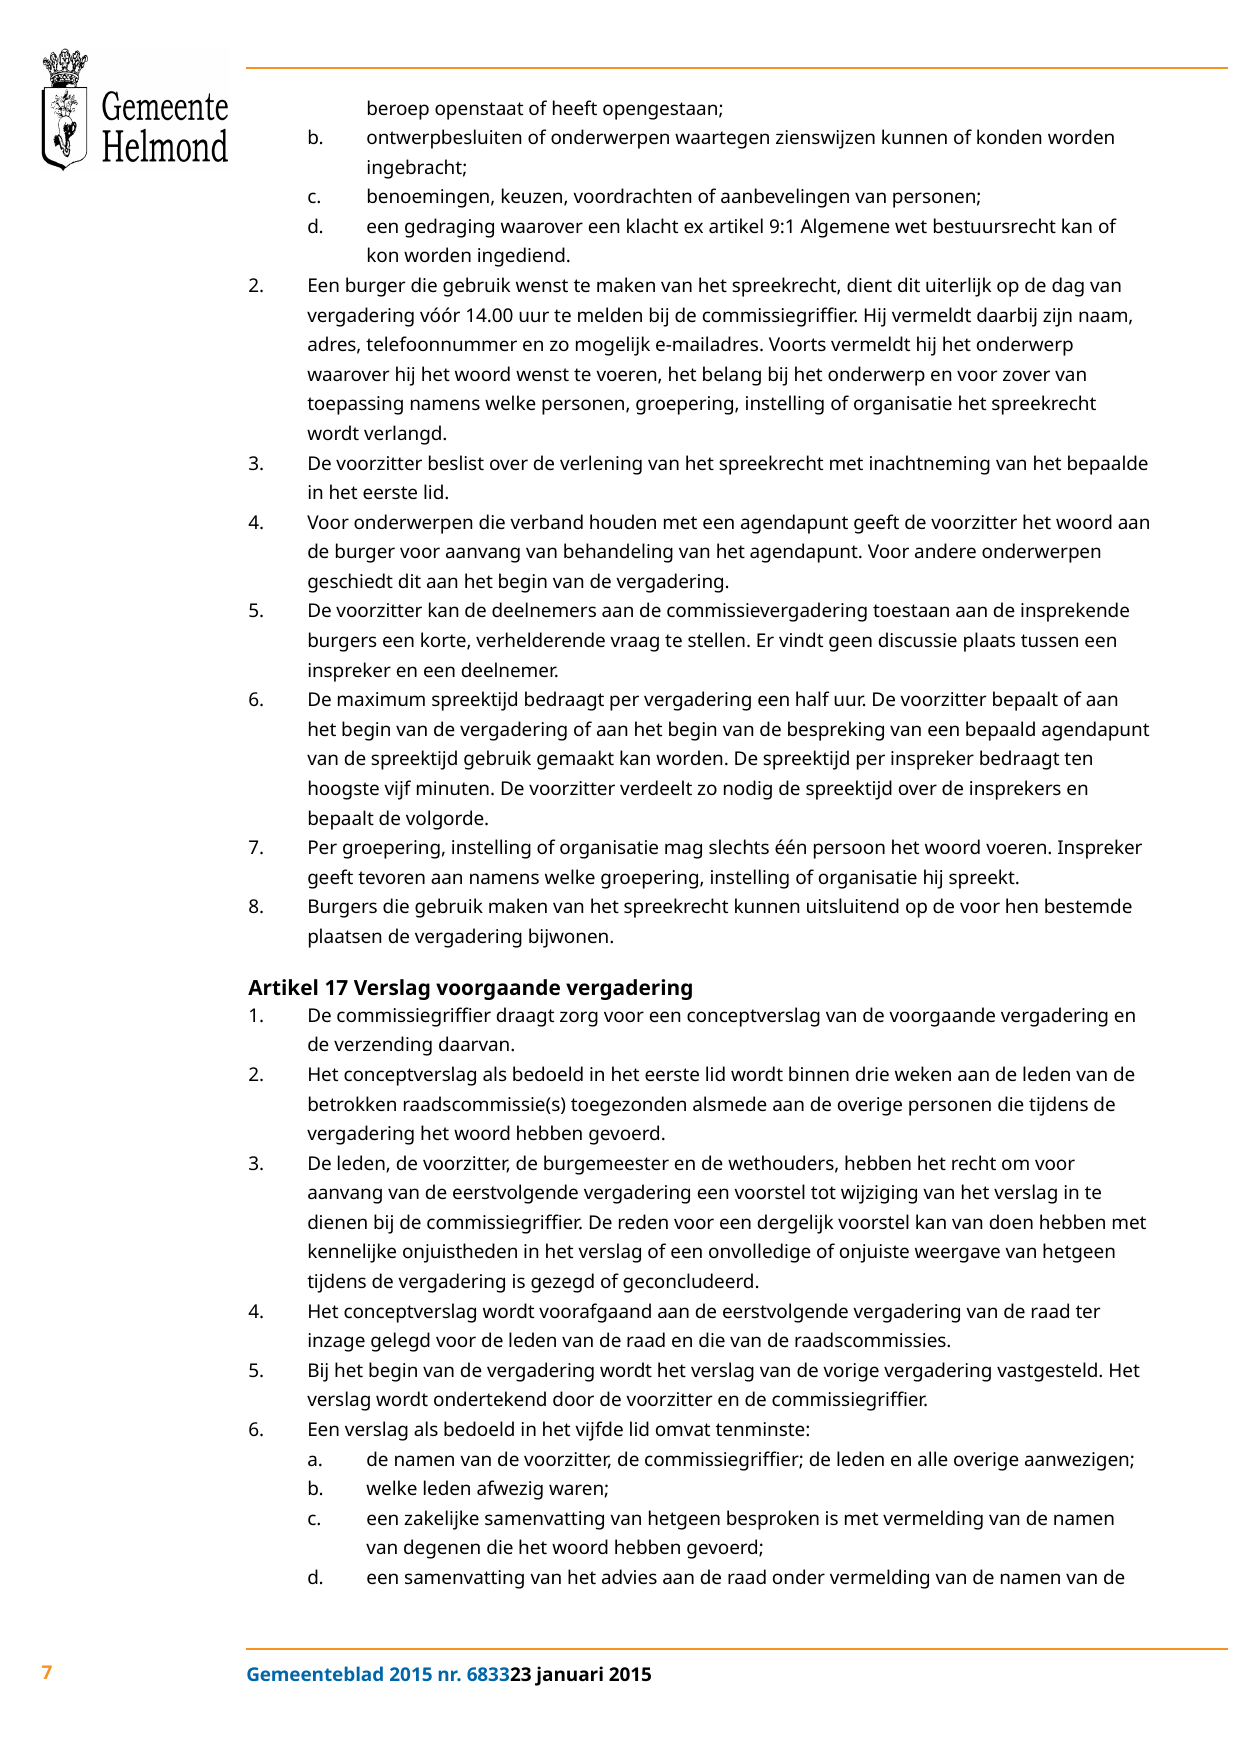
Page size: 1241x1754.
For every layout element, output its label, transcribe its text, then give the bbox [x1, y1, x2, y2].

picture [41, 47, 231, 172]
list De voorzitter kan de deelnemers aan de commissievergadering toestaan aan de insprekende burgers een korte, verhelderende vraag te stellen. Er vindt geen discussie plaats tussen een inspreker en een deelnemer. [248, 598, 1152, 683]
list de namen van de voorzitter, de commissiegriffier; de leden en alle overige aanwezigen; [307, 1446, 1152, 1471]
list De voorzitter beslist over de verlening van het spreekrecht met inachtneming van het bepaalde in het eerste lid. [248, 450, 1152, 505]
list welke leden afwezig waren; [307, 1475, 1152, 1501]
list Het conceptverslag wordt voorafgaand aan de eerstvolgende vergadering van de raad ter inzage gelegd voor de leden van de raad en die van de raadscommissies. [248, 1298, 1152, 1353]
list De commissiegriffier draagt zorg voor een conceptverslag van de voorgaande vergadering en de verzending daarvan. [248, 1002, 1152, 1057]
list een samenvatting van het advies aan de raad onder vermelding van de namen van de [307, 1564, 1152, 1590]
list Voor onderwerpen die verband houden met een agendapunt geeft de voorzitter het woord aan de burger voor aanvang van behandeling van het agendapunt. Voor andere onderwerpen geschiedt dit aan het begin van de vergadering. [248, 509, 1152, 594]
list benoemingen, keuzen, voordrachten of aanbevelingen van personen; [307, 183, 1152, 209]
list een zakelijke samenvatting van hetgeen besproken is met vermelding van de namen van degenen die het woord hebben gevoerd; [307, 1505, 1152, 1560]
list een gedraging waarover een klacht ex artikel 9:1 Algemene wet bestuursrecht kan of kon worden ingediend. [307, 213, 1152, 268]
list Een verslag als bedoeld in het vijfde lid omvat tenminste: [248, 1416, 1152, 1442]
text Artikel 17 Verslag voorgaande vergadering [248, 973, 1152, 1002]
list Een burger die gebruik wenst te maken van het spreekrecht, dient dit uiterlijk op de dag van vergadering vóór 14.00 uur te melden bij de commissiegriffier. Hij vermeldt daarbij zijn naam, adres, telefoonnummer en zo mogelijk e-mailadres. Voorts vermeldt hij het onderwerp waarover hij het woord wenst te voeren, het belang bij het onderwerp en voor zover van toepassing namens welke personen, groepering, instelling of organisatie het spreekrecht wordt verlangd. [248, 272, 1152, 446]
list De leden, de voorzitter, de burgemeester en de wethouders, hebben het recht om voor aanvang van de eerstvolgende vergadering een voorstel tot wijziging van het verslag in te dienen bij de commissiegriffier. De reden voor een dergelijk voorstel kan van doen hebben met kennelijke onjuistheden in het verslag of een onvolledige of onjuiste weergave van hetgeen tijdens de vergadering is gezegd of geconcludeerd. [248, 1150, 1152, 1294]
list beroep openstaat of heeft opengestaan; [307, 95, 1152, 121]
list De maximum spreektijd bedraagt per vergadering een half uur. De voorzitter bepaalt of aan het begin van de vergadering of aan het begin van de bespreking van een bepaald agendapunt van de spreektijd gebruik gemaakt kan worden. De spreektijd per inspreker bedraagt ten hoogste vijf minuten. De voorzitter verdeelt zo nodig de spreektijd over de insprekers en bepaalt de volgorde. [248, 686, 1152, 831]
list Per groepering, instelling of organisatie mag slechts één persoon het woord voeren. Inspreker geeft tevoren aan namens welke groepering, instelling of organisatie hij spreekt. [248, 834, 1152, 890]
list Burgers die gebruik maken van het spreekrecht kunnen uitsluitend op de voor hen bestemde plaatsen de vergadering bijwonen. [248, 893, 1152, 949]
list Het conceptverslag als bedoeld in het eerste lid wordt binnen drie weken aan de leden van de betrokken raadscommissie(s) toegezonden alsmede aan de overige personen die tijdens de vergadering het woord hebben gevoerd. [248, 1061, 1152, 1146]
list Bij het begin van de vergadering wordt het verslag van de vorige vergadering vastgesteld. Het verslag wordt ondertekend door de voorzitter en de commissiegriffier. [248, 1357, 1152, 1412]
list ontwerpbesluiten of onderwerpen waartegen zienswijzen kunnen of konden worden ingebracht; [307, 124, 1152, 180]
